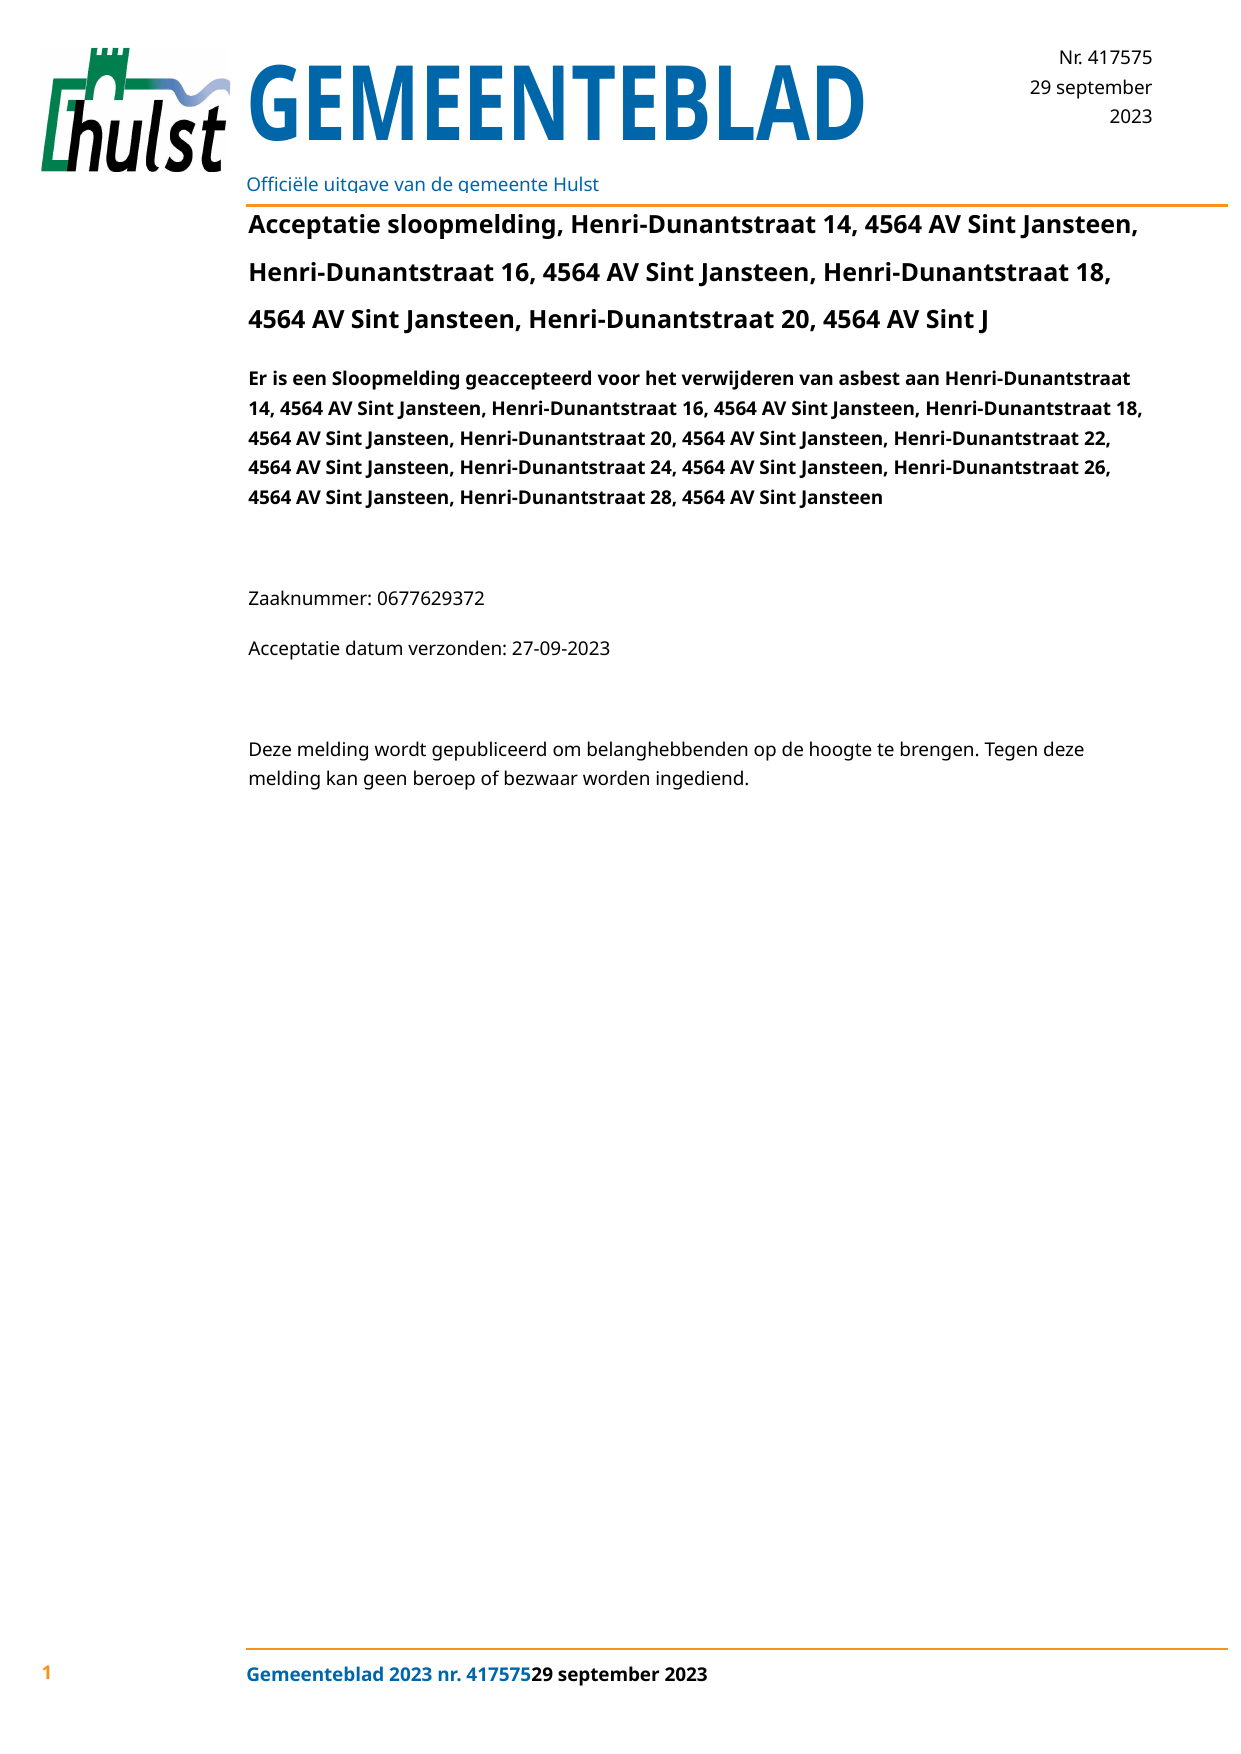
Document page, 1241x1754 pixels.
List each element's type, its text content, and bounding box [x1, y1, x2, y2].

picture [41, 47, 231, 172]
text Acceptatie sloopmelding, Henri-Dunantstraat 14, 4564 AV Sint Jansteen, Henri-Dunantstraat 16, 4564 AV Sint Jansteen, Henri-Dunantstraat 18, 4564 AV Sint Jansteen, Henri-Dunantstraat 20, 4564 AV Sint J [248, 207, 1152, 336]
text Deze melding wordt gepubliceerd om belanghebbenden op de hoogte te brengen. Tegen deze melding kan geen beroep of bezwaar worden ingediend. [248, 736, 1152, 791]
text Zaaknummer: 0677629372 [248, 585, 1152, 610]
text Acceptatie datum verzonden: 27-09-2023 [248, 635, 1152, 661]
text Er is een Sloopmelding geaccepteerd voor het verwijderen van asbest aan Henri-Dunantstraat 14, 4564 AV Sint Jansteen, Henri-Dunantstraat 16, 4564 AV Sint Jansteen, Henri-Dunantstraat 18, 4564 AV Sint Jansteen, Henri-Dunantstraat 20, 4564 AV Sint Jansteen, Henri-Dunantstraat 22, 4564 AV Sint Jansteen, Henri-Dunantstraat 24, 4564 AV Sint Jansteen, Henri-Dunantstraat 26, 4564 AV Sint Jansteen, Henri-Dunantstraat 28, 4564 AV Sint Jansteen [248, 366, 1152, 509]
